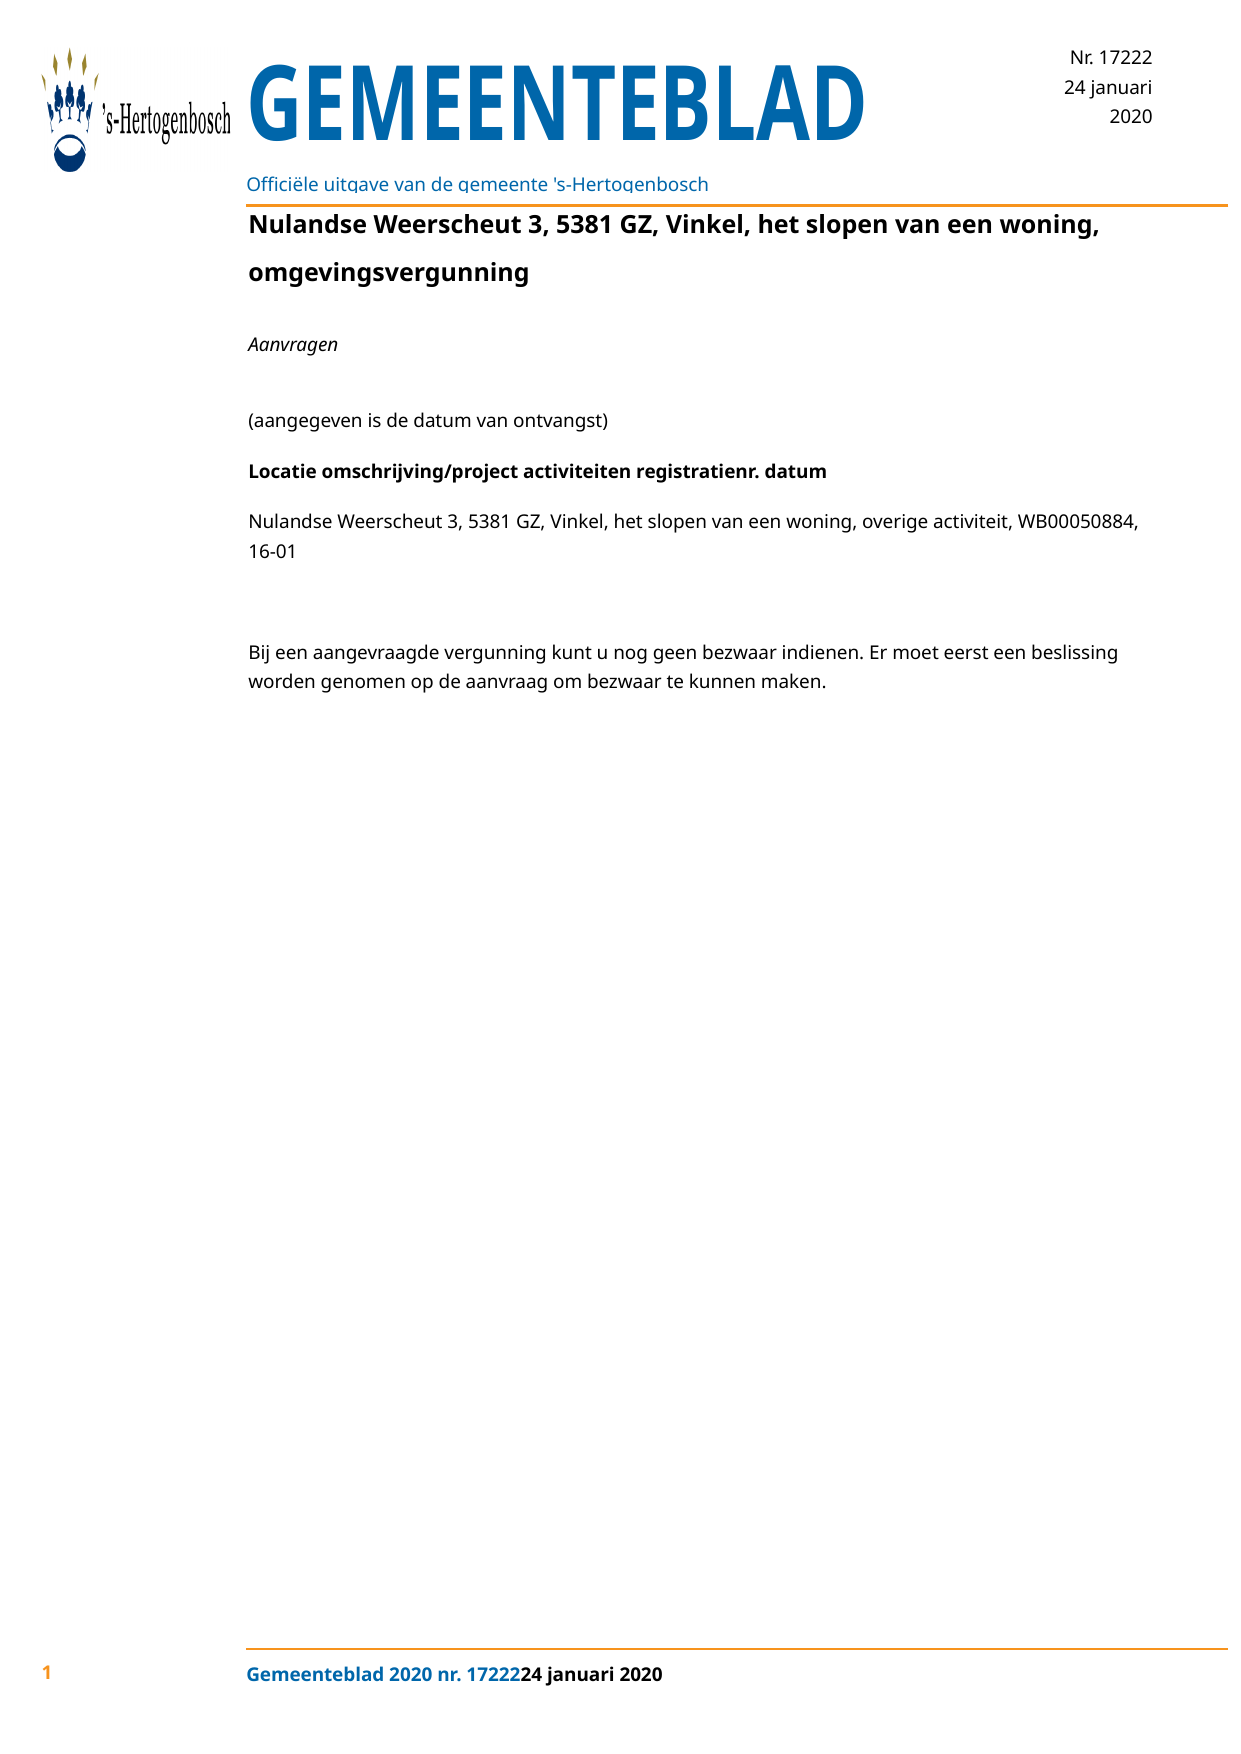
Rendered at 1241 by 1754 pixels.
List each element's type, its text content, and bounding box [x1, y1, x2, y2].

text Locatie omschrijving/project activiteiten registratienr. datum [248, 458, 1152, 484]
picture [41, 47, 231, 172]
text (aangegeven is de datum van ontvangst) [248, 408, 1152, 433]
text Bij een aangevraagde vergunning kunt u nog geen bezwaar indienen. Er moet eerst een beslissing worden genomen op de aanvraag om bezwaar te kunnen maken. [248, 639, 1152, 694]
text Nulandse Weerscheut 3, 5381 GZ, Vinkel, het slopen van een woning, overige activiteit, WB00050884, 16-01 [248, 508, 1152, 564]
text Aanvragen [248, 331, 1152, 357]
text Nulandse Weerscheut 3, 5381 GZ, Vinkel, het slopen van een woning, omgevingsvergunning [248, 207, 1152, 288]
